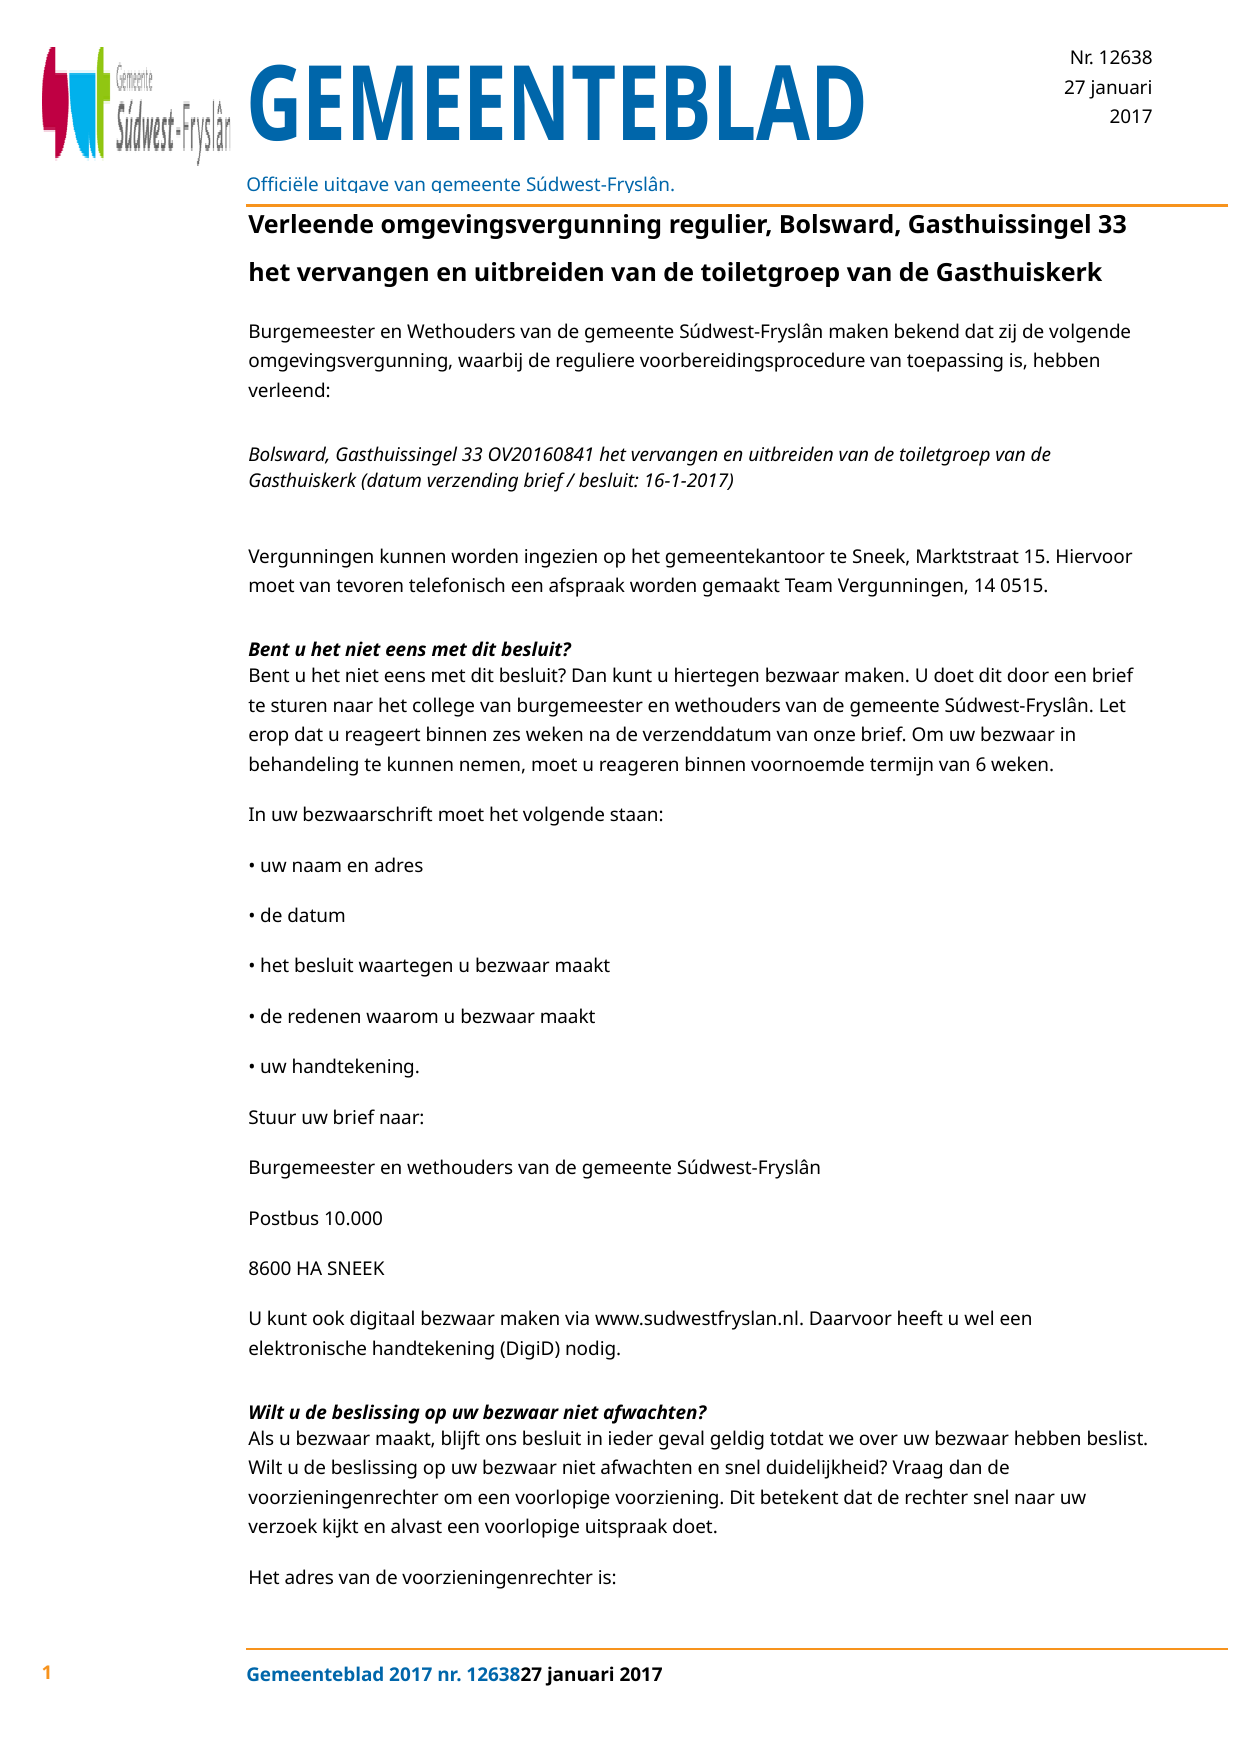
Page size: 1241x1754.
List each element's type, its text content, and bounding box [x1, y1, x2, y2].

text Stuur uw brief naar: [248, 1104, 1152, 1129]
text • uw naam en adres [248, 852, 1152, 877]
text Vergunningen kunnen worden ingezien op het gemeentekantoor te Sneek, Marktstraat 15. Hiervoor moet van tevoren telefonisch een afspraak worden gemaakt Team Vergunningen, 14 0515. [248, 543, 1152, 598]
text Bolsward, Gasthuissingel 33 OV20160841 het vervangen en uitbreiden van de toiletgroep van de Gasthuiskerk (datum verzending brief / besluit: 16-1-2017) [248, 441, 1152, 492]
text • het besluit waartegen u bezwaar maakt [248, 953, 1152, 978]
text Bent u het niet eens met dit besluit? [248, 636, 1152, 662]
text • de datum [248, 902, 1152, 928]
text • uw handtekening. [248, 1053, 1152, 1079]
text • de redenen waarom u bezwaar maakt [248, 1003, 1152, 1029]
text Het adres van de voorzieningenrechter is: [248, 1564, 1152, 1590]
text Bent u het niet eens met dit besluit? Dan kunt u hiertegen bezwaar maken. U doet dit door een brief te sturen naar het college van burgemeester en wethouders van de gemeente Súdwest-Fryslân. Let erop dat u reageert binnen zes weken na de verzenddatum van onze brief. Om uw bezwaar in behandeling te kunnen nemen, moet u reageren binnen voornoemde termijn van 6 weken. [248, 662, 1152, 777]
text Postbus 10.000 [248, 1205, 1152, 1230]
text Wilt u de beslissing op uw bezwaar niet afwachten? [248, 1399, 1152, 1425]
text 8600 HA SNEEK [248, 1255, 1152, 1281]
text Burgemeester en Wethouders van de gemeente Súdwest-Fryslân maken bekend dat zij de volgende omgevingsvergunning, waarbij de reguliere voorbereidingsprocedure van toepassing is, hebben verleend: [248, 318, 1152, 403]
picture [41, 47, 231, 172]
text Burgemeester en wethouders van de gemeente Súdwest-Fryslân [248, 1154, 1152, 1180]
text Als u bezwaar maakt, blijft ons besluit in ieder geval geldig totdat we over uw bezwaar hebben beslist. Wilt u de beslissing op uw bezwaar niet afwachten en snel duidelijkheid? Vraag dan de voorzieningenrechter om een voorlopige voorziening. Dit betekent dat de rechter snel naar uw verzoek kijkt en alvast een voorlopige uitspraak doet. [248, 1425, 1152, 1539]
text Verleende omgevingsvergunning regulier, Bolsward, Gasthuissingel 33 het vervangen en uitbreiden van de toiletgroep van de Gasthuiskerk [248, 207, 1152, 288]
text In uw bezwaarschrift moet het volgende staan: [248, 801, 1152, 827]
text U kunt ook digitaal bezwaar maken via www.sudwestfryslan.nl. Daarvoor heeft u wel een elektronische handtekening (DigiD) nodig. [248, 1306, 1152, 1361]
